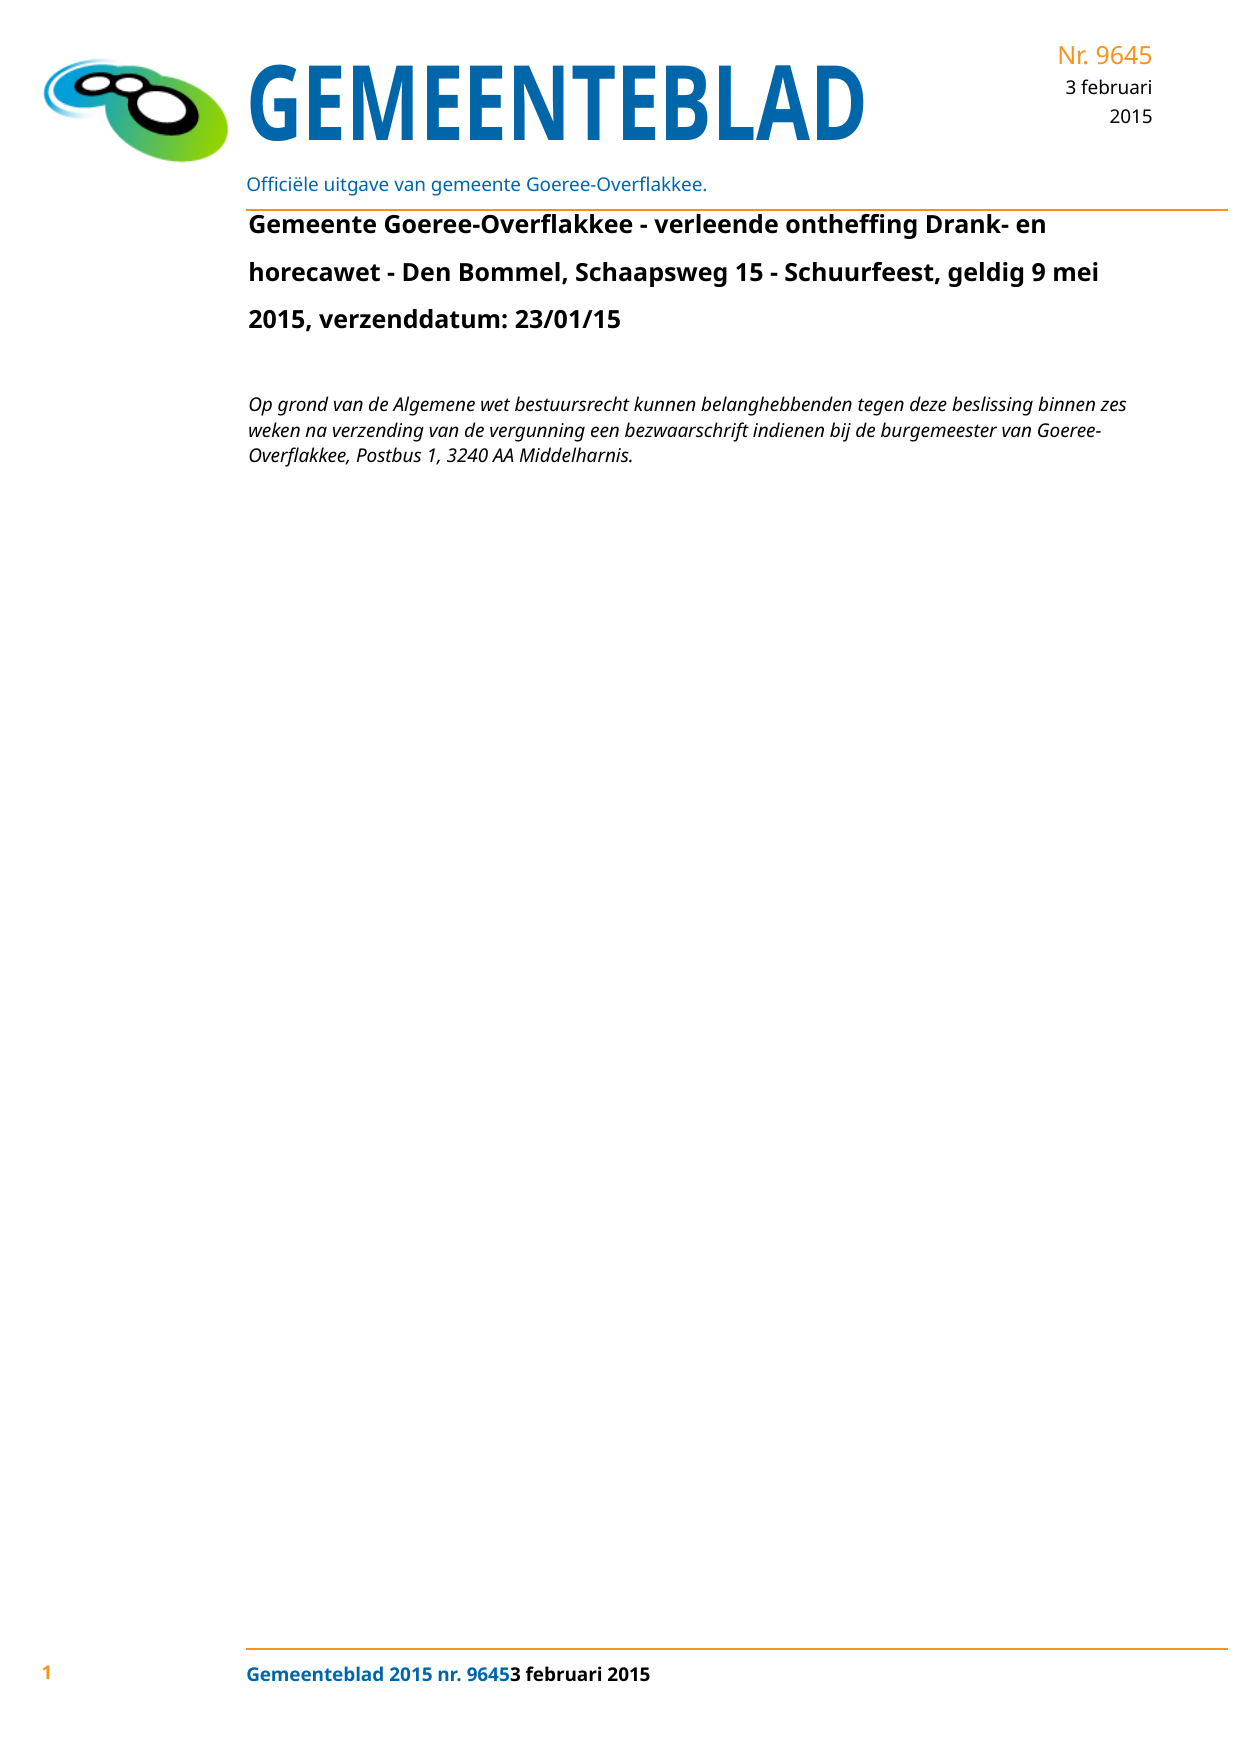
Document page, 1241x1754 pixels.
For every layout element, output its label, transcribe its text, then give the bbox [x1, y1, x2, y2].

text Gemeente Goeree-Overflakkee - verleende ontheffing Drank- en horecawet - Den Bommel, Schaapsweg 15 - Schuurfeest, geldig 9 mei 2015, verzenddatum: 23/01/15 [248, 211, 1152, 336]
text Op grond van de Algemene wet bestuursrecht kunnen belanghebbenden tegen deze beslissing binnen zes weken na verzending van de vergunning een bezwaarschrift indienen bij de burgemeester van Goeree-Overflakkee, Postbus 1, 3240 AA Middelharnis. [248, 391, 1152, 468]
picture [41, 47, 231, 172]
